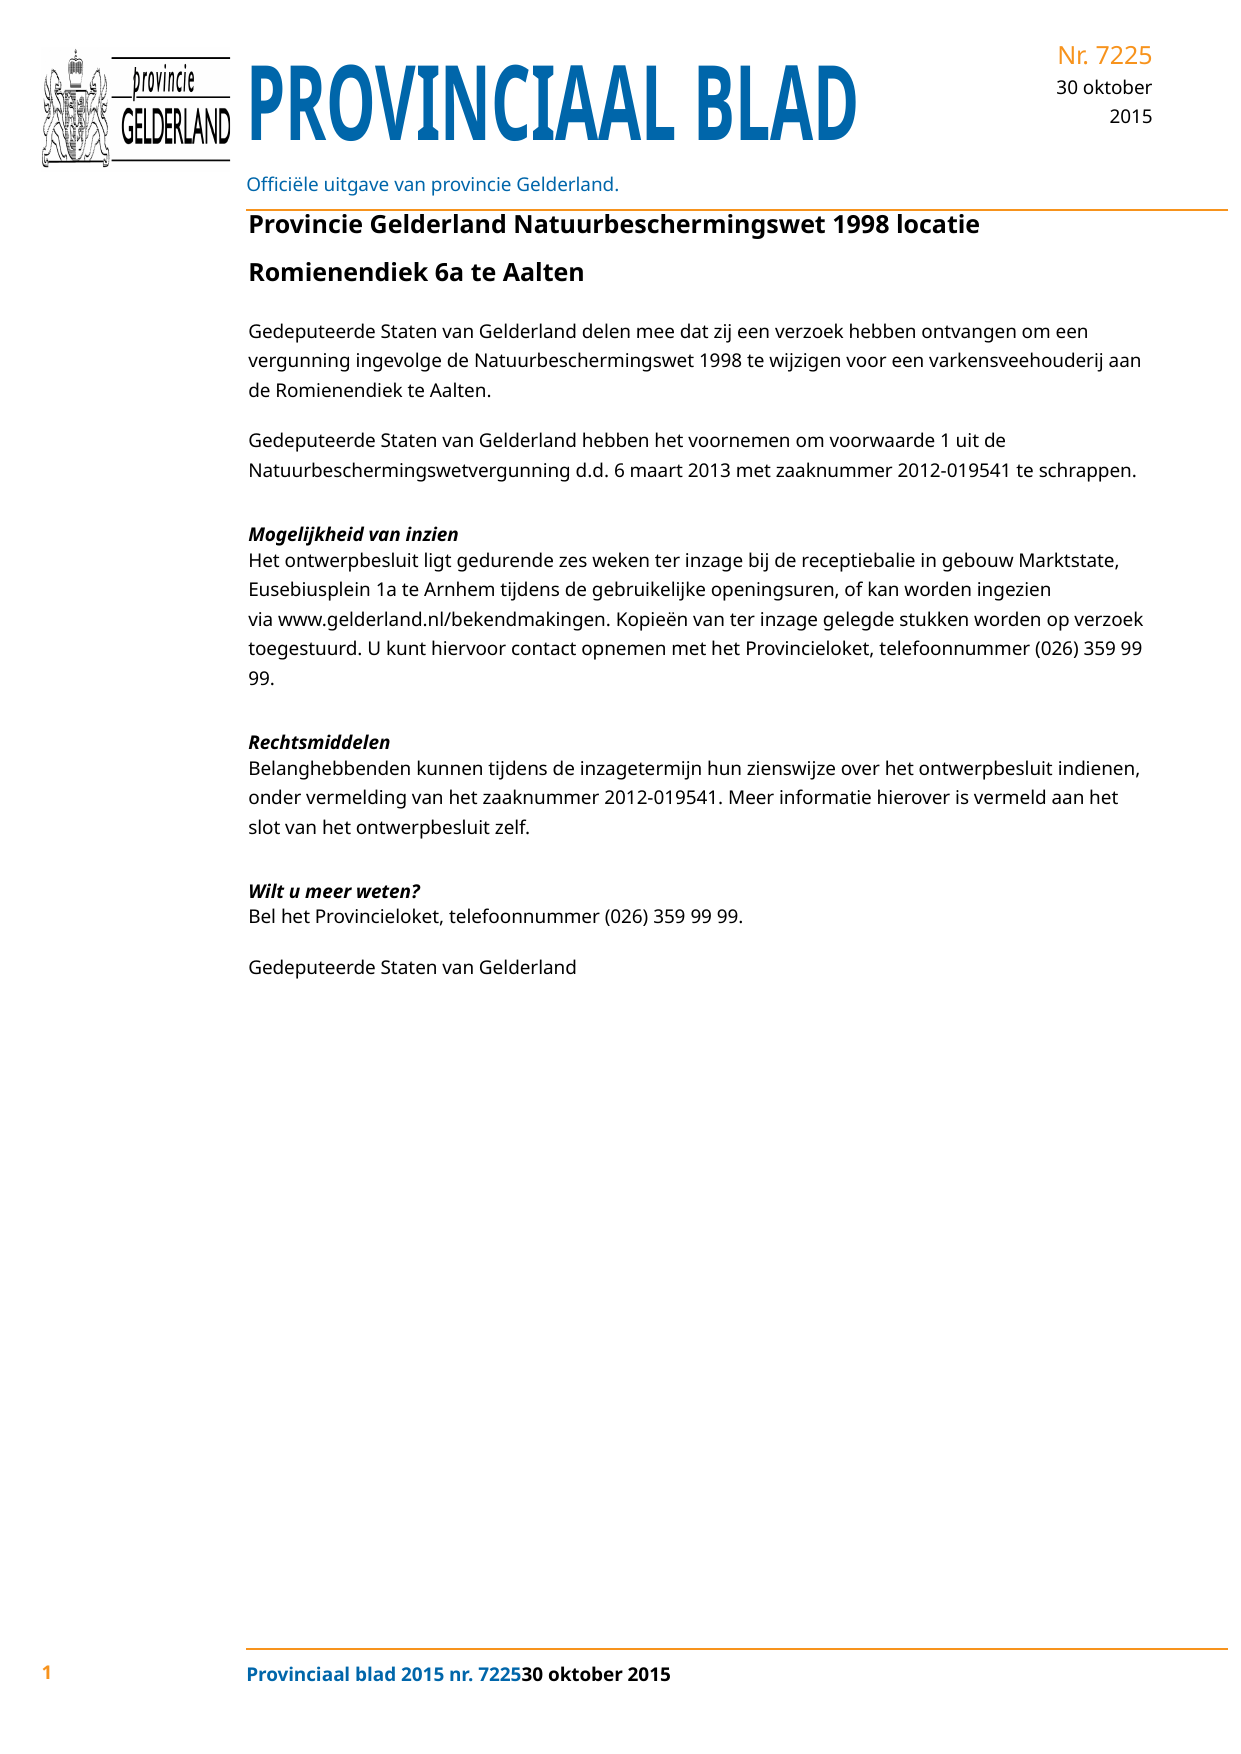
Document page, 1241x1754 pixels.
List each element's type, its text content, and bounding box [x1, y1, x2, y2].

text Wilt u meer weten? [248, 878, 1152, 904]
text Gedeputeerde Staten van Gelderland [248, 954, 1152, 980]
text Gedeputeerde Staten van Gelderland hebben het voornemen om voorwaarde 1 uit de Natuurbeschermingswetvergunning d.d. 6 maart 2013 met zaaknummer 2012-019541 te schrappen. [248, 427, 1152, 483]
text Belanghebbenden kunnen tijdens de inzagetermijn hun zienswijze over het ontwerpbesluit indienen, onder vermelding van het zaaknummer 2012-019541. Meer informatie hierover is vermeld aan het slot van het ontwerpbesluit zelf. [248, 755, 1152, 840]
text Provincie Gelderland Natuurbeschermingswet 1998 locatie Romienendiek 6a te Aalten [248, 211, 1152, 288]
text Bel het Provincieloket, telefoonnummer (026) 359 99 99. [248, 904, 1152, 929]
text Rechtsmiddelen [248, 729, 1152, 755]
text Mogelijkheid van inzien [248, 521, 1152, 547]
text Het ontwerpbesluit ligt gedurende zes weken ter inzage bij de receptiebalie in gebouw Marktstate, Eusebiusplein 1a te Arnhem tijdens de gebruikelijke openingsuren, of kan worden ingezien via www.gelderland.nl/bekendmakingen. Kopieën van ter inzage gelegde stukken worden op verzoek toegestuurd. U kunt hiervoor contact opnemen met het Provincieloket, telefoonnummer (026) 359 99 99. [248, 547, 1152, 691]
text Gedeputeerde Staten van Gelderland delen mee dat zij een verzoek hebben ontvangen om een vergunning ingevolge de Natuurbeschermingswet 1998 te wijzigen voor een varkensveehouderij aan de Romienendiek te Aalten. [248, 318, 1152, 403]
picture [41, 47, 231, 172]
